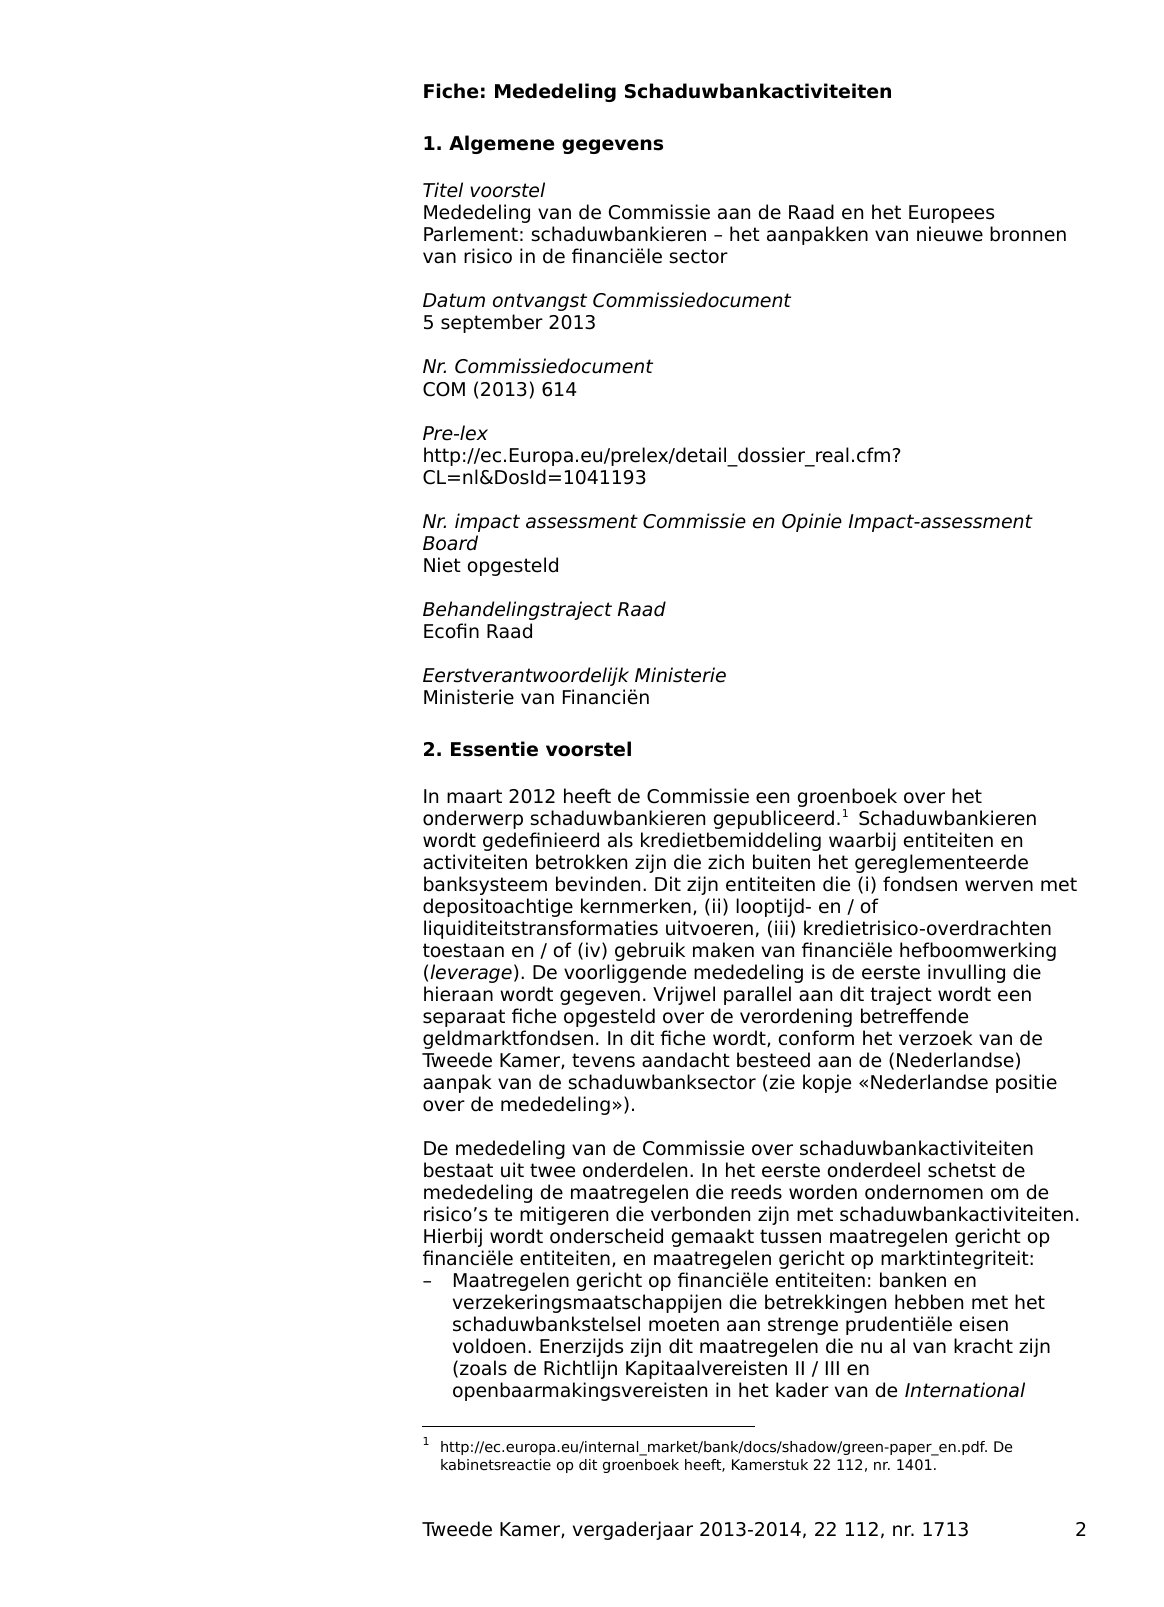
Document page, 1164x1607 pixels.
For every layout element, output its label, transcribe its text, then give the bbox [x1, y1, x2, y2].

text De mededeling van de Commissie over schaduwbankactiviteiten bestaat uit twee onderdelen. In het eerste onderdeel schetst de mededeling de maatregelen die reeds worden ondernomen om de risico’s te mitigeren die verbonden zijn met schaduwbankactiviteiten. Hierbij wordt onderscheid gemaakt tussen maatregelen gericht op financiële entiteiten, en maatregelen gericht op marktintegriteit: [422, 1138, 1087, 1270]
text http://ec.europa.eu/internal_market/bank/docs/shadow/green-paper_en.pdf. De kabinetsreactie op dit groenboek heeft, Kamerstuk 22 112, nr. 1401. [422, 1435, 1087, 1474]
text In maart 2012 heeft de Commissie een groenboek over het onderwerp schaduwbankieren gepubliceerd. Schaduwbankieren wordt gedefinieerd als kredietbemiddeling waarbij entiteiten en activiteiten betrokken zijn die zich buiten het gereglementeerde banksysteem bevinden. Dit zijn entiteiten die (i) fondsen werven met depositoachtige kernmerken, (ii) looptijd- en / of liquiditeitstransformaties uitvoeren, (iii) kredietrisico-overdrachten toestaan en / of (iv) gebruik maken van financiële hefboomwerking (leverage). De voorliggende mededeling is de eerste invulling die hieraan wordt gegeven. Vrijwel parallel aan dit traject wordt een separaat fiche opgesteld over de verordening betreffende geldmarktfondsen. In dit fiche wordt, conform het verzoek van de Tweede Kamer, tevens aandacht besteed aan de (Nederlandse) aanpak van de schaduwbanksector (zie kopje «Nederlandse positie over de mededeling»). [422, 786, 1087, 1116]
text Eerstverantwoordelijk Ministerie [422, 665, 1087, 687]
text Ecofin Raad [422, 621, 1087, 643]
text Mededeling van de Commissie aan de Raad en het Europees Parlement: schaduwbankieren – het aanpakken van nieuwe bronnen van risico in de financiële sector [422, 202, 1087, 268]
text Pre-lex [422, 423, 1087, 444]
text Ministerie van Financiën [422, 687, 1087, 709]
text COM (2013) 614 [422, 378, 1087, 400]
text 5 september 2013 [422, 312, 1087, 334]
text Niet opgesteld [422, 555, 1087, 577]
subtitle 2. Essentie voorstel [422, 739, 1087, 761]
text Titel voorstel [422, 180, 1087, 202]
text http://ec.Europa.eu/prelex/detail_dossier_real.cfm?CL=nl&DosId=1041193 [422, 444, 1087, 488]
subtitle Fiche: Mededeling Schaduwbankactiviteiten [422, 81, 1087, 103]
subtitle 1. Algemene gegevens [422, 133, 1087, 155]
text Nr. Commissiedocument [422, 356, 1087, 378]
text Nr. impact assessment Commissie en Opinie Impact-assessment Board [422, 511, 1087, 555]
text Datum ontvangst Commissiedocument [422, 290, 1087, 312]
text Behandelingstraject Raad [422, 599, 1087, 621]
text – Maatregelen gericht op financiële entiteiten: banken en verzekeringsmaatschappijen die betrekkingen hebben met het schaduwbankstelsel moeten aan strenge prudentiële eisen voldoen. Enerzijds zijn dit maatregelen die nu al van kracht zijn (zoals de Richtlijn Kapitaalvereisten II / III en openbaarmakingsvereisten in het kader van de International [422, 1270, 1087, 1402]
